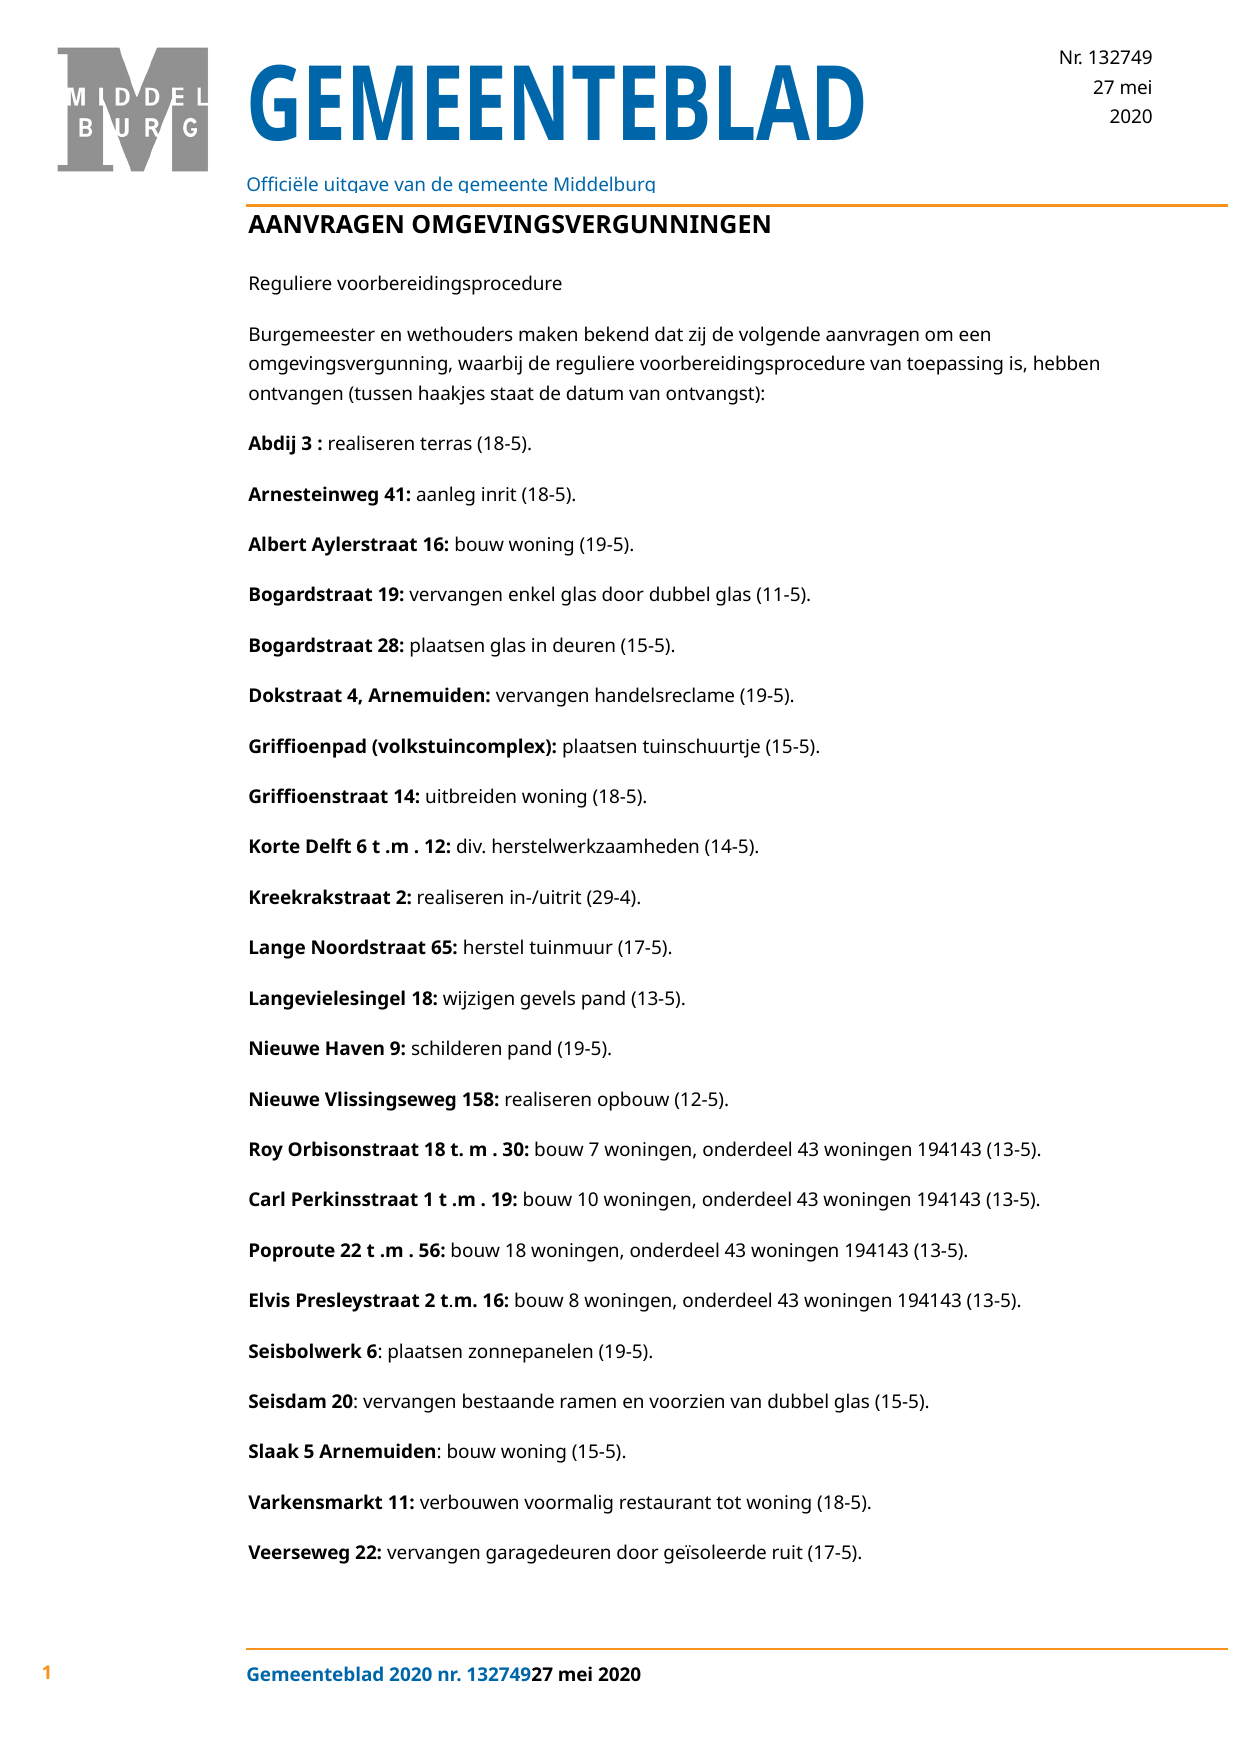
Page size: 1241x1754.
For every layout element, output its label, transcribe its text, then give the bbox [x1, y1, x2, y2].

text Lange Noordstraat 65: herstel tuinmuur (17-5). [248, 934, 1152, 960]
text Bogardstraat 19: vervangen enkel glas door dubbel glas (11-5). [248, 582, 1152, 607]
text Varkensmarkt 11: verbouwen voormalig restaurant tot woning (18-5). [248, 1489, 1152, 1515]
text Slaak 5 Arnemuiden: bouw woning (15-5). [248, 1439, 1152, 1464]
text Griffioenstraat 14: uitbreiden woning (18-5). [248, 783, 1152, 809]
text Poproute 22 t .m . 56: bouw 18 woningen, onderdeel 43 woningen 194143 (13-5). [248, 1237, 1152, 1263]
text Seisdam 20: vervangen bestaande ramen en voorzien van dubbel glas (15-5). [248, 1388, 1152, 1414]
text Veerseweg 22: vervangen garagedeuren door geïsoleerde ruit (17-5). [248, 1539, 1152, 1565]
text Dokstraat 4, Arnemuiden: vervangen handelsreclame (19-5). [248, 682, 1152, 708]
text Burgemeester en wethouders maken bekend dat zij de volgende aanvragen om een omgevingsvergunning, waarbij de reguliere voorbereidingsprocedure van toepassing is, hebben ontvangen (tussen haakjes staat de datum van ontvangst): [248, 321, 1152, 406]
text Abdij 3 : realiseren terras (18-5). [248, 430, 1152, 456]
picture [41, 47, 231, 172]
text Roy Orbisonstraat 18 t. m . 30: bouw 7 woningen, onderdeel 43 woningen 194143 (13-5). [248, 1136, 1152, 1162]
text Reguliere voorbereidingsprocedure [248, 270, 1152, 296]
text Korte Delft 6 t .m . 12: div. herstelwerkzaamheden (14-5). [248, 834, 1152, 859]
text Kreekrakstraat 2: realiseren in-/uitrit (29-4). [248, 884, 1152, 910]
text Griffioenpad (volkstuincomplex): plaatsen tuinschuurtje (15-5). [248, 733, 1152, 758]
text Elvis Presleystraat 2 t.m. 16: bouw 8 woningen, onderdeel 43 woningen 194143 (13-5). [248, 1287, 1152, 1313]
text Bogardstraat 28: plaatsen glas in deuren (15-5). [248, 632, 1152, 658]
text Carl Perkinsstraat 1 t .m . 19: bouw 10 woningen, onderdeel 43 woningen 194143 (13-5). [248, 1187, 1152, 1212]
text AANVRAGEN OMGEVINGSVERGUNNINGEN [248, 207, 1152, 241]
text Nieuwe Vlissingseweg 158: realiseren opbouw (12-5). [248, 1086, 1152, 1111]
text Albert Aylerstraat 16: bouw woning (19-5). [248, 531, 1152, 557]
text Langevielesingel 18: wijzigen gevels pand (13-5). [248, 985, 1152, 1011]
text Nieuwe Haven 9: schilderen pand (19-5). [248, 1035, 1152, 1061]
text Seisbolwerk 6: plaatsen zonnepanelen (19-5). [248, 1338, 1152, 1363]
text Arnesteinweg 41: aanleg inrit (18-5). [248, 481, 1152, 506]
